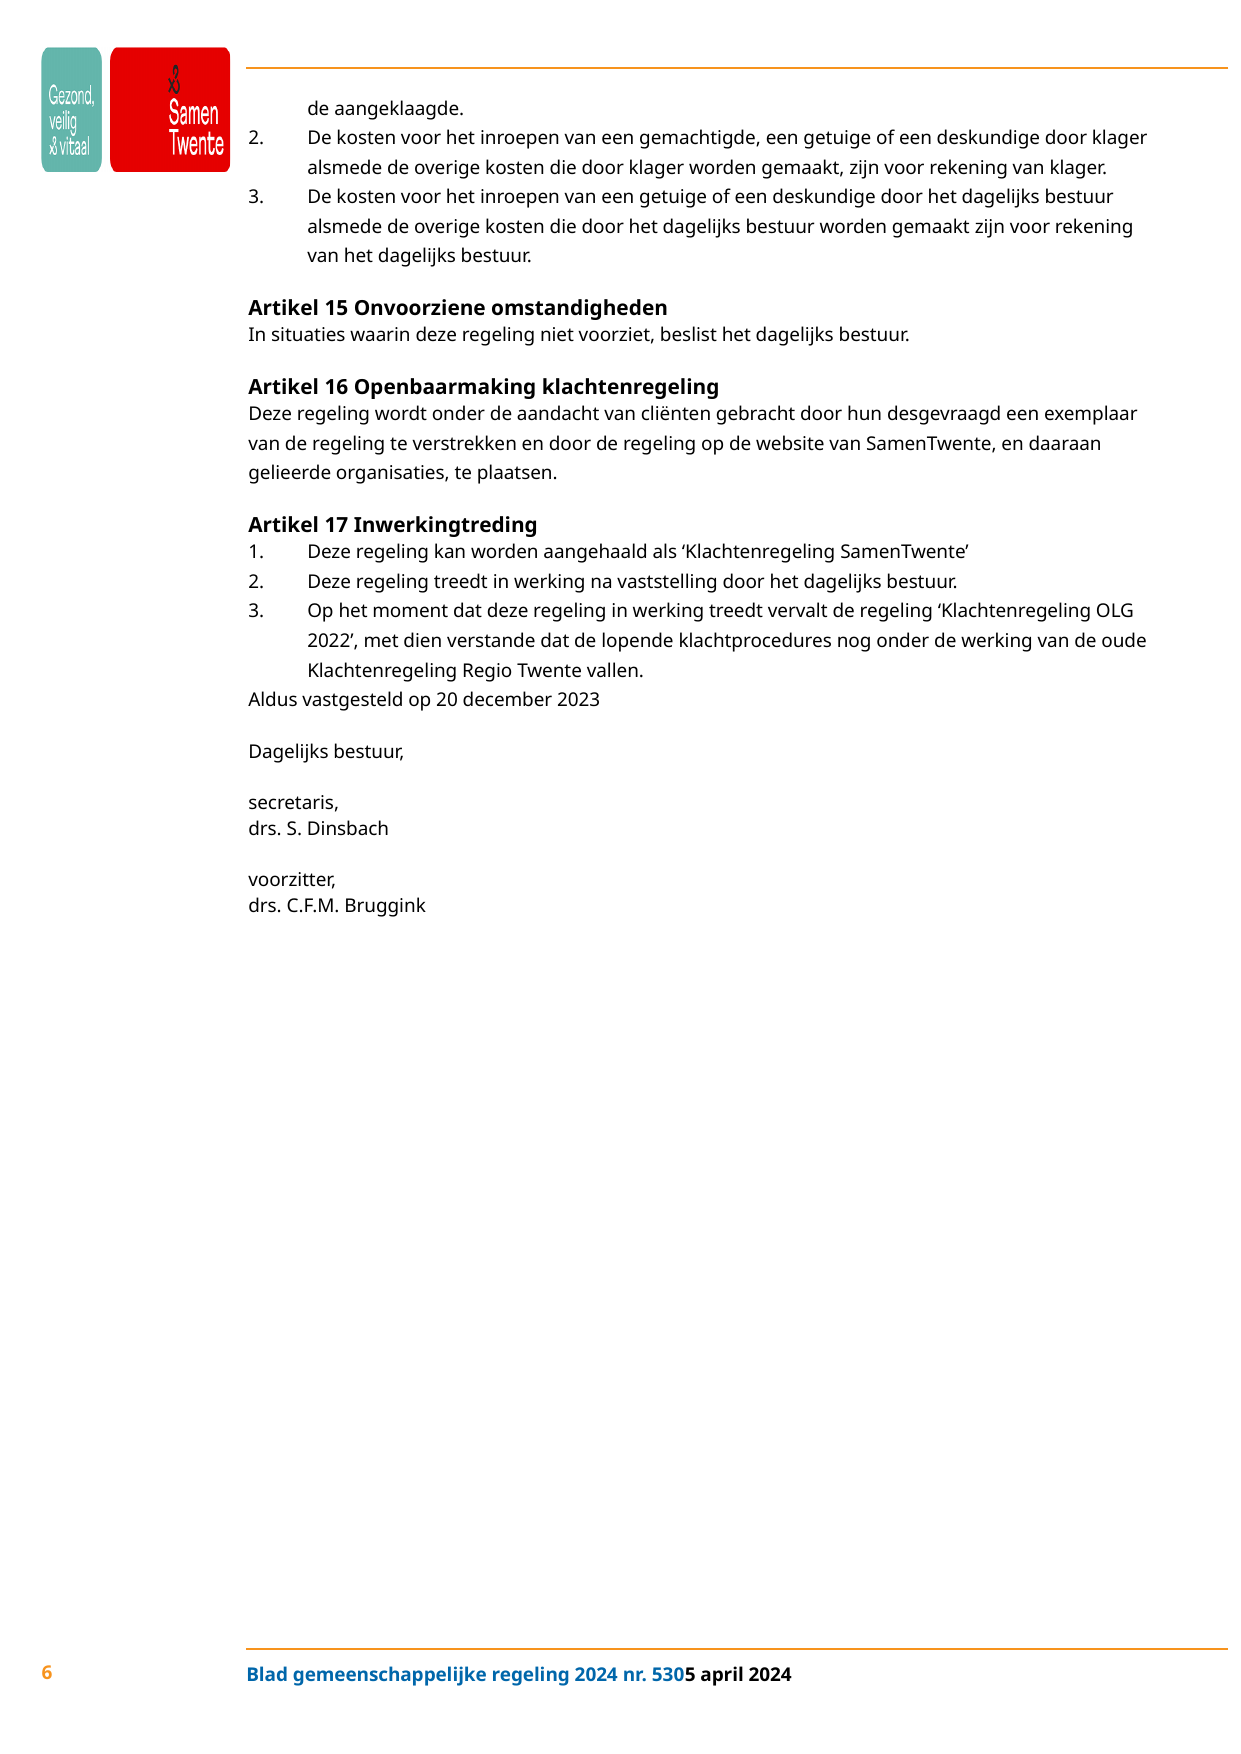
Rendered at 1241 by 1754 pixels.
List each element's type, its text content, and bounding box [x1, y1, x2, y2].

text voorzitter, [248, 866, 1152, 892]
text Deze regeling wordt onder de aandacht van cliënten gebracht door hun desgevraagd een exemplaar van de regeling te verstrekken en door de regeling op de website van SamenTwente, en daaraan gelieerde organisaties, te plaatsen. [248, 400, 1152, 485]
list Deze regeling kan worden aangehaald als ‘Klachtenregeling SamenTwente’ [248, 538, 1152, 564]
text Artikel 15 Onvoorziene omstandigheden [248, 293, 1152, 322]
text Artikel 16 Openbaarmaking klachtenregeling [248, 372, 1152, 400]
list de aangeklaagde. [248, 95, 1152, 121]
list De kosten voor het inroepen van een gemachtigde, een getuige of een deskundige door klager alsmede de overige kosten die door klager worden gemaakt, zijn voor rekening van klager. [248, 124, 1152, 180]
list De kosten voor het inroepen van een getuige of een deskundige door het dagelijks bestuur alsmede de overige kosten die door het dagelijks bestuur worden gemaakt zijn voor rekening van het dagelijks bestuur. [248, 183, 1152, 268]
text Aldus vastgesteld op 20 december 2023 [248, 686, 1152, 712]
text drs. S. Dinsbach [248, 815, 1152, 841]
text drs. C.F.M. Bruggink [248, 892, 1152, 918]
text Artikel 17 Inwerkingtreding [248, 510, 1152, 538]
text Dagelijks bestuur, [248, 738, 1152, 763]
picture [41, 47, 231, 172]
list Deze regeling treedt in werking na vaststelling door het dagelijks bestuur. [248, 568, 1152, 594]
text In situaties waarin deze regeling niet voorziet, beslist het dagelijks bestuur. [248, 322, 1152, 347]
list Op het moment dat deze regeling in werking treedt vervalt de regeling ‘Klachtenregeling OLG 2022’, met dien verstande dat de lopende klachtprocedures nog onder de werking van de oude Klachtenregeling Regio Twente vallen. [248, 598, 1152, 682]
text secretaris, [248, 789, 1152, 815]
